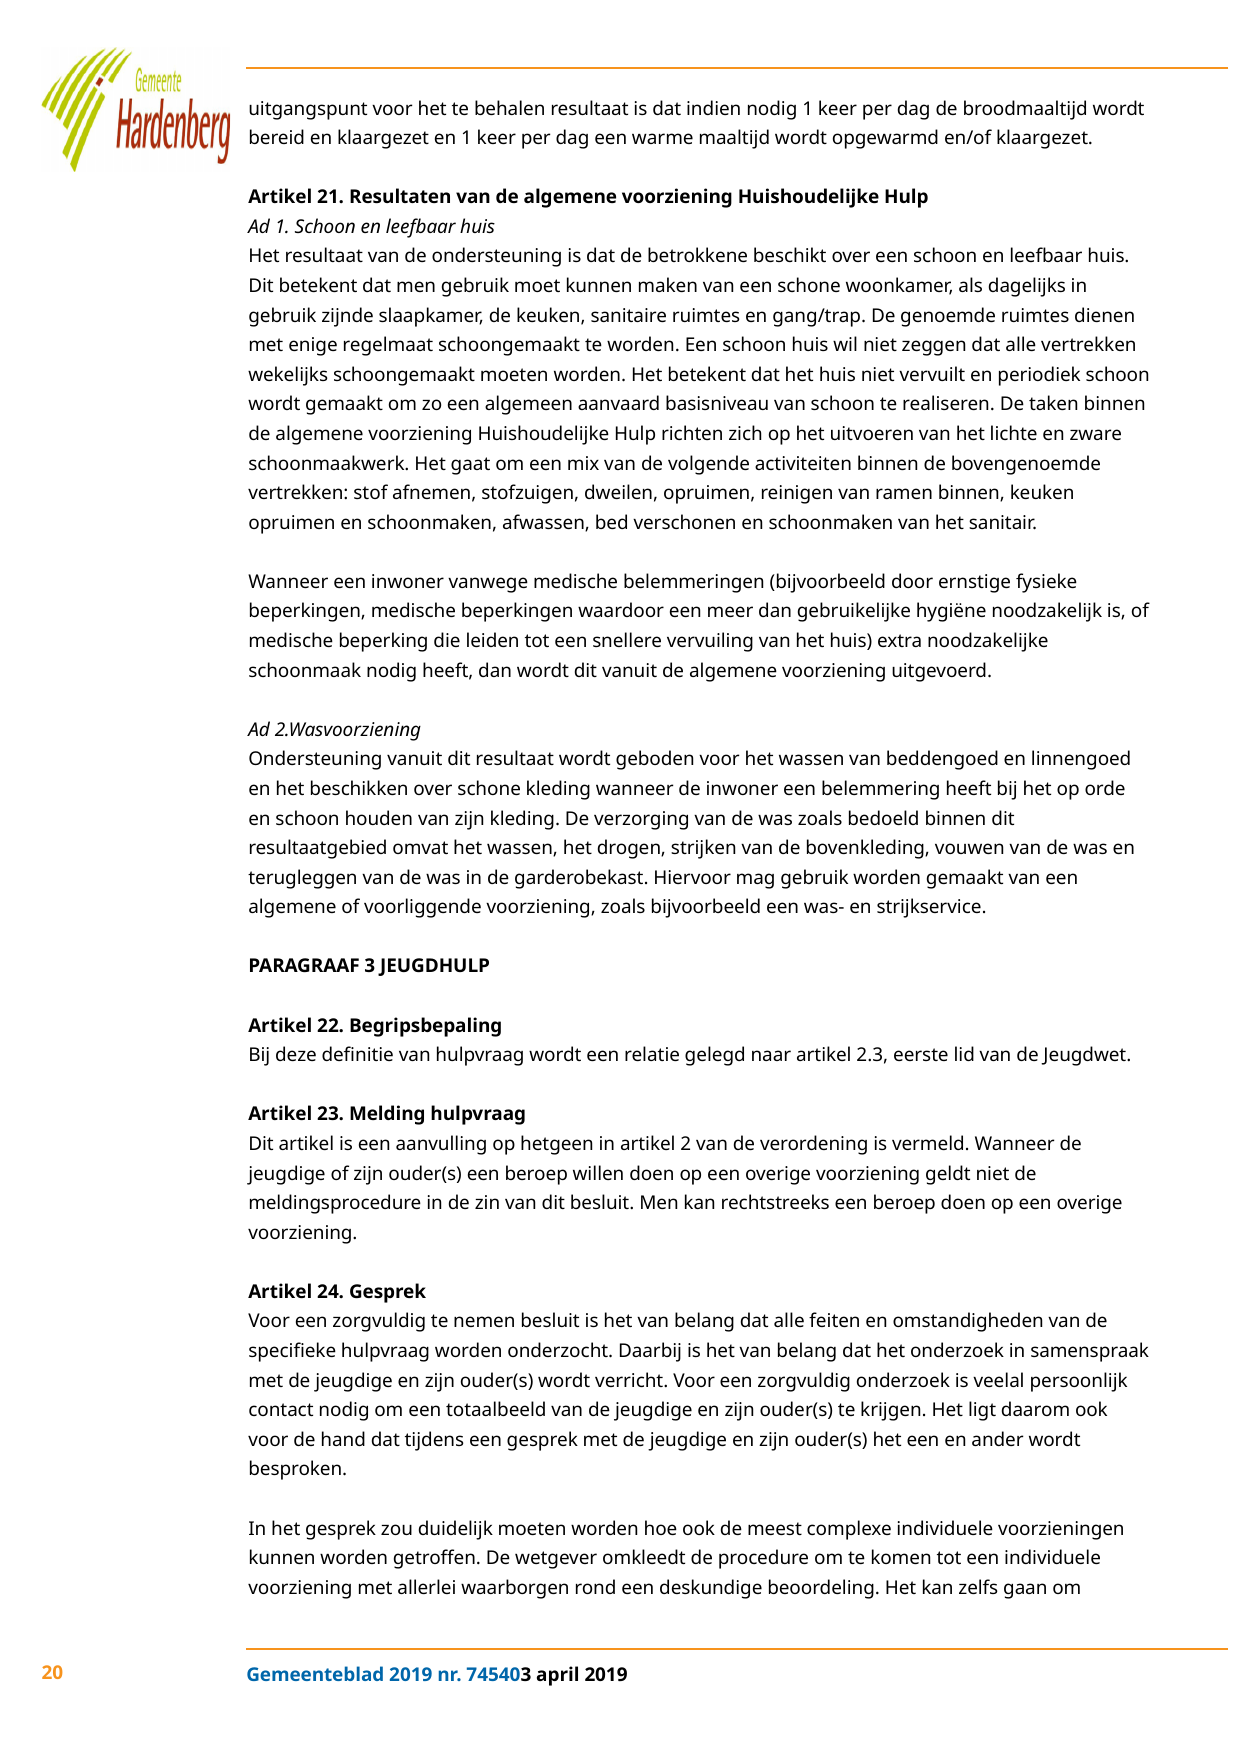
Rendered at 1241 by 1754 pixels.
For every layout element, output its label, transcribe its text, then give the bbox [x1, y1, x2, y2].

text Het resultaat van de ondersteuning is dat de betrokkene beschikt over een schoon en leefbaar huis. Dit betekent dat men gebruik moet kunnen maken van een schone woonkamer, als dagelijks in gebruik zijnde slaapkamer, de keuken, sanitaire ruimtes en gang/trap. De genoemde ruimtes dienen met enige regelmaat schoongemaakt te worden. Een schoon huis wil niet zeggen dat alle vertrekken wekelijks schoongemaakt moeten worden. Het betekent dat het huis niet vervuilt en periodiek schoon wordt gemaakt om zo een algemeen aanvaard basisniveau van schoon te realiseren. De taken binnen de algemene voorziening Huishoudelijke Hulp richten zich op het uitvoeren van het lichte en zware schoonmaakwerk. Het gaat om een mix van de volgende activiteiten binnen de bovengenoemde vertrekken: stof afnemen, stofzuigen, dweilen, opruimen, reinigen van ramen binnen, keuken opruimen en schoonmaken, afwassen, bed verschonen en schoonmaken van het sanitair. [248, 243, 1152, 535]
text uitgangspunt voor het te behalen resultaat is dat indien nodig 1 keer per dag de broodmaaltijd wordt bereid en klaargezet en 1 keer per dag een warme maaltijd wordt opgewarmd en/of klaargezet. [248, 95, 1152, 150]
text Artikel 21. Resultaten van de algemene voorziening Huishoudelijke Hulp [248, 183, 1152, 209]
text Ad 1. Schoon en leefbaar huis [248, 213, 1152, 239]
text In het gesprek zou duidelijk moeten worden hoe ook de meest complexe individuele voorzieningen kunnen worden getroffen. De wetgever omkleedt de procedure om te komen tot een individuele voorziening met allerlei waarborgen rond een deskundige beoordeling. Het kan zelfs gaan om [248, 1515, 1152, 1600]
text Ad 2.Wasvoorziening [248, 716, 1152, 742]
picture [41, 47, 231, 172]
text Artikel 24. Gesprek [248, 1278, 1152, 1304]
text PARAGRAAF 3 JEUGDHULP [248, 953, 1152, 978]
text Wanneer een inwoner vanwege medische belemmeringen (bijvoorbeeld door ernstige fysieke beperkingen, medische beperkingen waardoor een meer dan gebruikelijke hygiëne noodzakelijk is, of medische beperking die leiden tot een snellere vervuiling van het huis) extra noodzakelijke schoonmaak nodig heeft, dan wordt dit vanuit de algemene voorziening uitgevoerd. [248, 568, 1152, 683]
text Artikel 23. Melding hulpvraag [248, 1101, 1152, 1126]
text Ondersteuning vanuit dit resultaat wordt geboden voor het wassen van beddengoed en linnengoed en het beschikken over schone kleding wanneer de inwoner een belemmering heeft bij het op orde en schoon houden van zijn kleding. De verzorging van de was zoals bedoeld binnen dit resultaatgebied omvat het wassen, het drogen, strijken van de bovenkleding, vouwen van de was en terugleggen van de was in de garderobekast. Hiervoor mag gebruik worden gemaakt van een algemene of voorliggende voorziening, zoals bijvoorbeeld een was- en strijkservice. [248, 746, 1152, 919]
text Voor een zorgvuldig te nemen besluit is het van belang dat alle feiten en omstandigheden van de specifieke hulpvraag worden onderzocht. Daarbij is het van belang dat het onderzoek in samenspraak met de jeugdige en zijn ouder(s) wordt verricht. Voor een zorgvuldig onderzoek is veelal persoonlijk contact nodig om een totaalbeeld van de jeugdige en zijn ouder(s) te krijgen. Het ligt daarom ook voor de hand dat tijdens een gesprek met de jeugdige en zijn ouder(s) het een en ander wordt besproken. [248, 1308, 1152, 1481]
text Bij deze definitie van hulpvraag wordt een relatie gelegd naar artikel 2.3, eerste lid van de Jeugdwet. [248, 1041, 1152, 1067]
text Artikel 22. Begripsbepaling [248, 1012, 1152, 1038]
text Dit artikel is een aanvulling op hetgeen in artikel 2 van de verordening is vermeld. Wanneer de jeugdige of zijn ouder(s) een beroep willen doen op een overige voorziening geldt niet de meldingsprocedure in de zin van dit besluit. Men kan rechtstreeks een beroep doen op een overige voorziening. [248, 1130, 1152, 1245]
